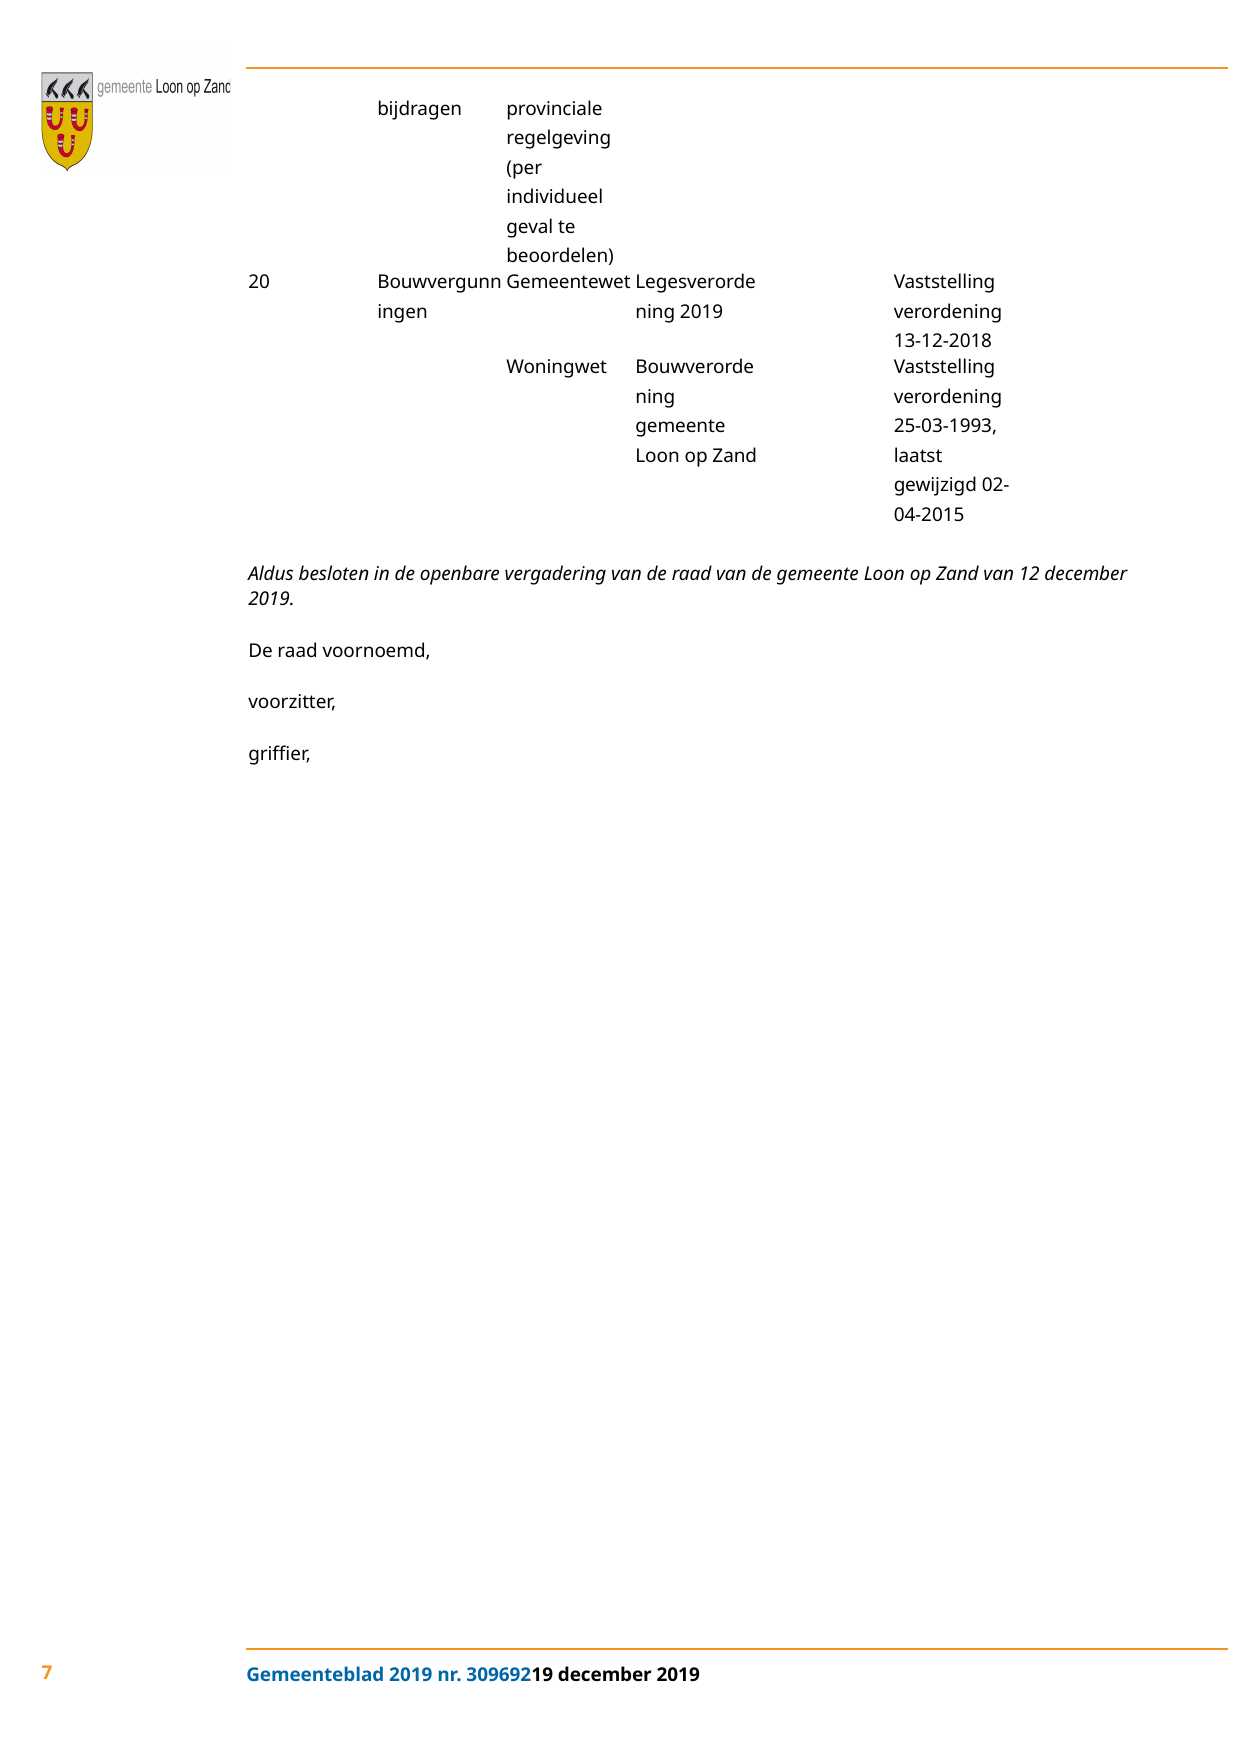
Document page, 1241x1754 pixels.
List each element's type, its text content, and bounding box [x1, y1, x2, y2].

table_cell [635, 95, 764, 268]
table_cell Bouwvergunningen [377, 269, 506, 353]
table_cell 20 [248, 269, 377, 353]
table_cell Vaststelling verordening 25-03-1993, laatst gewijzigd 02-04-2015 [894, 353, 1022, 527]
table_cell [377, 353, 506, 527]
text griffier, [248, 740, 1152, 766]
picture [41, 47, 231, 172]
table_cell Bouwverordening gemeente Loon op Zand [635, 353, 764, 527]
table_cell [764, 95, 893, 268]
table_cell [248, 95, 377, 268]
table_cell Vaststelling verordening 13-12-2018 [894, 269, 1022, 353]
text De raad voornoemd, [248, 637, 1152, 663]
table_cell Legesverordening 2019 [635, 269, 764, 353]
text voorzitter, [248, 688, 1152, 714]
table_cell provinciale regelgeving (per individueel geval te beoordelen) [506, 95, 635, 268]
table_cell [248, 353, 377, 527]
table_cell Woningwet [506, 353, 635, 527]
table_cell Gemeentewet [506, 269, 635, 353]
table_cell bijdragen [377, 95, 506, 268]
table_cell [764, 269, 893, 353]
table_cell [764, 353, 893, 527]
text Aldus besloten in de openbare vergadering van de raad van de gemeente Loon op Zand van 12 december 2019. [248, 560, 1152, 611]
table_cell [894, 95, 1022, 268]
